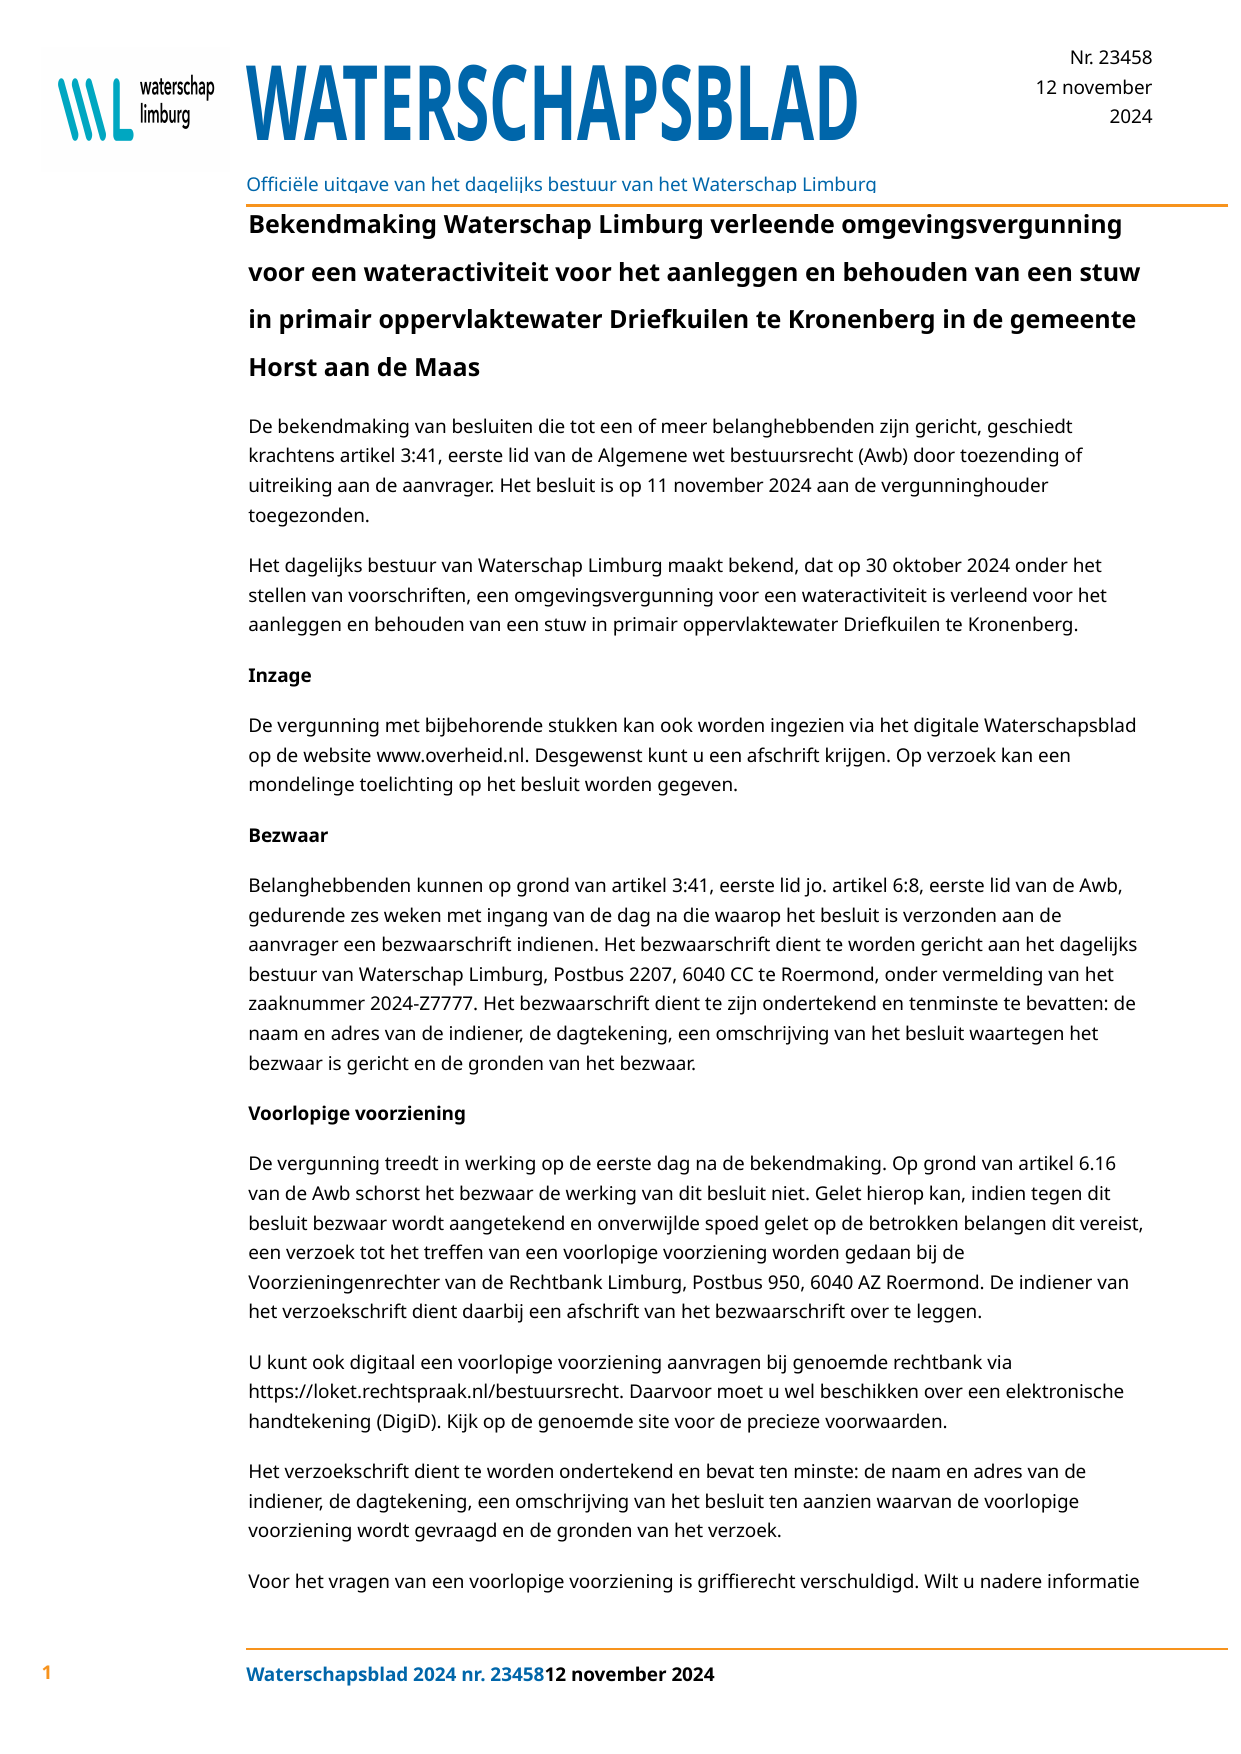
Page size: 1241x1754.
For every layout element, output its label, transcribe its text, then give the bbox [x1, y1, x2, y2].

text De vergunning met bijbehorende stukken kan ook worden ingezien via het digitale Waterschapsblad op de website www.overheid.nl. Desgewenst kunt u een afschrift krijgen. Op verzoek kan een mondelinge toelichting op het besluit worden gegeven. [248, 712, 1152, 797]
text Bekendmaking Waterschap Limburg verleende omgevingsvergunning voor een wateractiviteit voor het aanleggen en behouden van een stuw in primair oppervlaktewater Driefkuilen te Kronenberg in de gemeente Horst aan de Maas [248, 207, 1152, 384]
text De bekendmaking van besluiten die tot een of meer belanghebbenden zijn gericht, geschiedt krachtens artikel 3:41, eerste lid van de Algemene wet bestuursrecht (Awb) door toezending of uitreiking aan de aanvrager. Het besluit is op 11 november 2024 aan de vergunninghouder toegezonden. [248, 413, 1152, 528]
text Bezwaar [248, 822, 1152, 848]
text Het verzoekschrift dient te worden ondertekend en bevat ten minste: de naam en adres van de indiener, de dagtekening, een omschrijving van het besluit ten aanzien waarvan de voorlopige voorziening wordt gevraagd en de gronden van het verzoek. [248, 1458, 1152, 1543]
text Belanghebbenden kunnen op grond van artikel 3:41, eerste lid jo. artikel 6:8, eerste lid van de Awb, gedurende zes weken met ingang van de dag na die waarop het besluit is verzonden aan de aanvrager een bezwaarschrift indienen. Het bezwaarschrift dient te worden gericht aan het dagelijks bestuur van Waterschap Limburg, Postbus 2207, 6040 CC te Roermond, onder vermelding van het zaaknummer 2024-Z7777. Het bezwaarschrift dient te zijn ondertekend en tenminste te bevatten: de naam en adres van de indiener, de dagtekening, een omschrijving van het besluit waartegen het bezwaar is gericht en de gronden van het bezwaar. [248, 872, 1152, 1076]
text Het dagelijks bestuur van Waterschap Limburg maakt bekend, dat op 30 oktober 2024 onder het stellen van voorschriften, een omgevingsvergunning voor een wateractiviteit is verleend voor het aanleggen en behouden van een stuw in primair oppervlaktewater Driefkuilen te Kronenberg. [248, 552, 1152, 637]
text Inzage [248, 662, 1152, 688]
text De vergunning treedt in werking op de eerste dag na de bekendmaking. Op grond van artikel 6.16 van de Awb schorst het bezwaar de werking van dit besluit niet. Gelet hierop kan, indien tegen dit besluit bezwaar wordt aangetekend en onverwijlde spoed gelet op de betrokken belangen dit vereist, een verzoek tot het treffen van een voorlopige voorziening worden gedaan bij de Voorzieningenrechter van de Rechtbank Limburg, Postbus 950, 6040 AZ Roermond. De indiener van het verzoekschrift dient daarbij een afschrift van het bezwaarschrift over te leggen. [248, 1151, 1152, 1324]
text Voorlopige voorziening [248, 1100, 1152, 1126]
text Voor het vragen van een voorlopige voorziening is griffierecht verschuldigd. Wilt u nadere informatie [248, 1568, 1152, 1594]
picture [41, 47, 231, 172]
text U kunt ook digitaal een voorlopige voorziening aanvragen bij genoemde rechtbank via https://loket.rechtspraak.nl/bestuursrecht. Daarvoor moet u wel beschikken over een elektronische handtekening (DigiD). Kijk op de genoemde site voor de precieze voorwaarden. [248, 1349, 1152, 1434]
